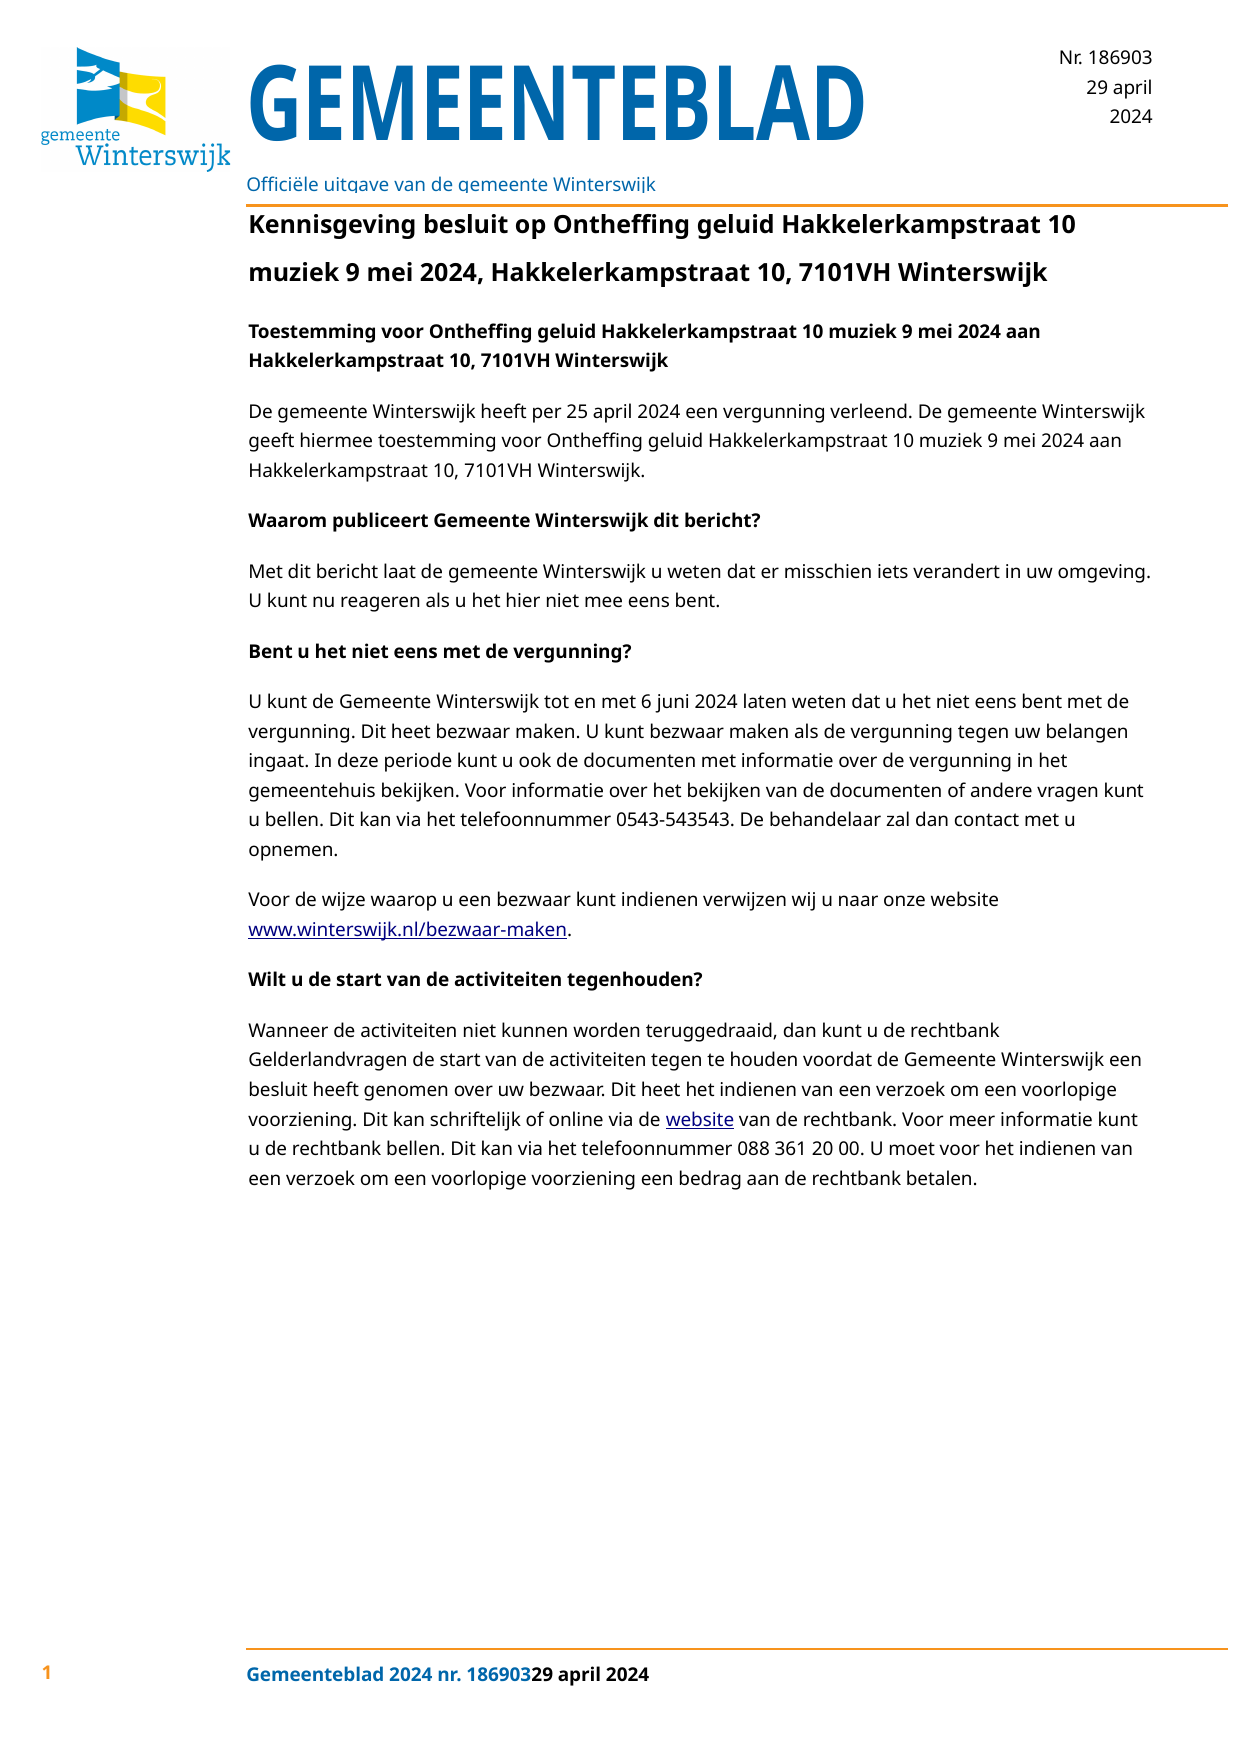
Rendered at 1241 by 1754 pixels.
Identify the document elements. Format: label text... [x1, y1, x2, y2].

picture [225, 153, 231, 162]
picture [41, 47, 231, 172]
text Wilt u de start van de activiteiten tegenhouden? [248, 967, 1152, 992]
text De gemeente Winterswijk heeft per 25 april 2024 een vergunning verleend. De gemeente Winterswijk geeft hiermee toestemming voor Ontheffing geluid Hakkelerkampstraat 10 muziek 9 mei 2024 aan Hakkelerkampstraat 10, 7101VH Winterswijk. [248, 398, 1152, 483]
text U kunt de Gemeente Winterswijk tot en met 6 juni 2024 laten weten dat u het niet eens bent met de vergunning. Dit heet bezwaar maken. U kunt bezwaar maken als de vergunning tegen uw belangen ingaat. In deze periode kunt u ook de documenten met informatie over de vergunning in het gemeentehuis bekijken. Voor informatie over het bekijken van de documenten of andere vragen kunt u bellen. Dit kan via het telefoonnummer 0543-543543. De behandelaar zal dan contact met u opnemen. [248, 688, 1152, 862]
text Waarom publiceert Gemeente Winterswijk dit bericht? [248, 507, 1152, 533]
text Bent u het niet eens met de vergunning? [248, 638, 1152, 664]
text Met dit bericht laat de gemeente Winterswijk u weten dat er misschien iets verandert in uw omgeving. U kunt nu reageren als u het hier niet mee eens bent. [248, 558, 1152, 613]
text Kennisgeving besluit op Ontheffing geluid Hakkelerkampstraat 10 muziek 9 mei 2024, Hakkelerkampstraat 10, 7101VH Winterswijk [248, 207, 1152, 288]
text Toestemming voor Ontheffing geluid Hakkelerkampstraat 10 muziek 9 mei 2024 aan Hakkelerkampstraat 10, 7101VH Winterswijk [248, 318, 1152, 373]
text Wanneer de activiteiten niet kunnen worden teruggedraaid, dan kunt u de rechtbank Gelderlandvragen de start van de activiteiten tegen te houden voordat de Gemeente Winterswijk een besluit heeft genomen over uw bezwaar. Dit heet het indienen van een verzoek om een voorlopige voorziening. Dit kan schriftelijk of online via de website van de rechtbank. Voor meer informatie kunt u de rechtbank bellen. Dit kan via het telefoonnummer 088 361 20 00. U moet voor het indienen van een verzoek om een voorlopige voorziening een bedrag aan de rechtbank betalen. [248, 1017, 1152, 1191]
text Voor de wijze waarop u een bezwaar kunt indienen verwijzen wij u naar onze website www.winterswijk.nl/bezwaar-maken. [248, 887, 1152, 942]
